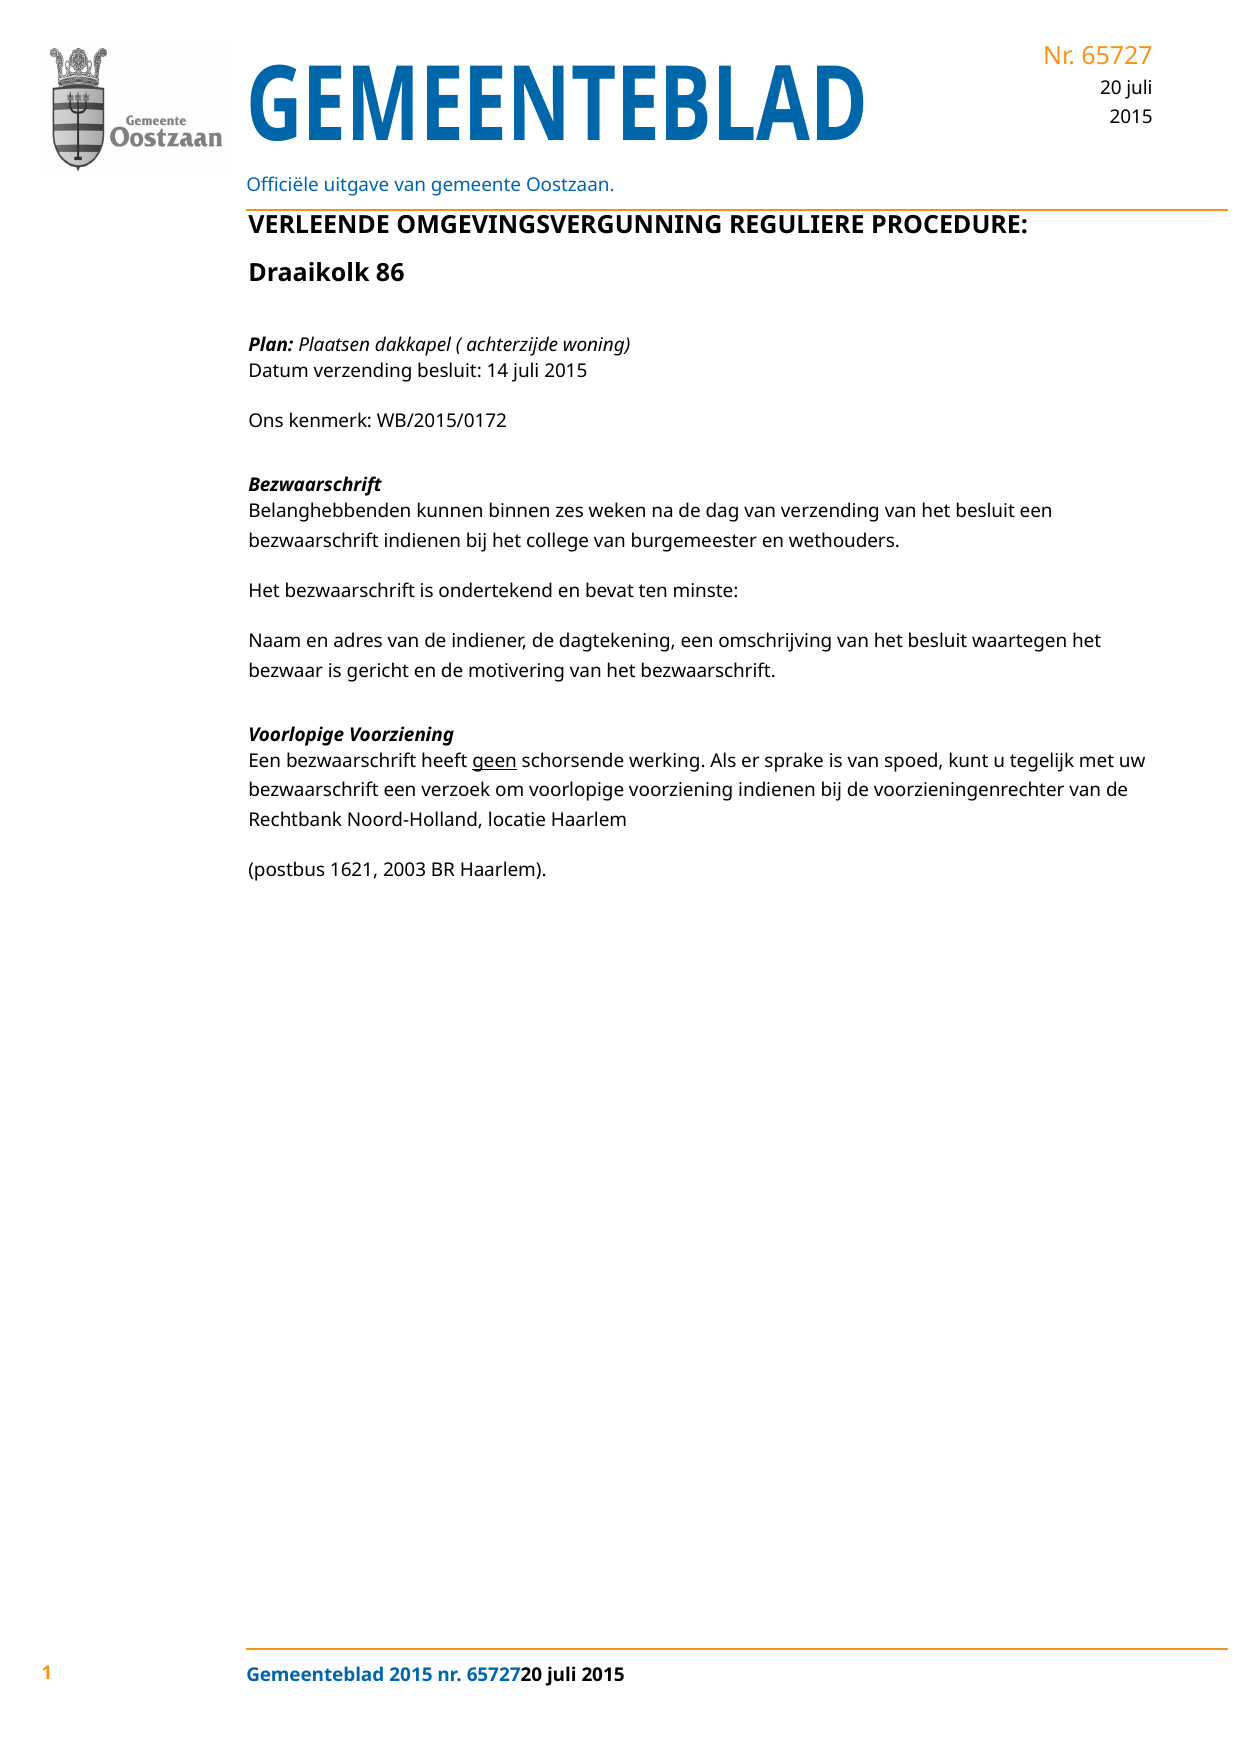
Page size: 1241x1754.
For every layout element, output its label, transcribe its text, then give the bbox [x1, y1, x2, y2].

text Datum verzending besluit: 14 juli 2015 [248, 357, 1152, 383]
text Bezwaarschrift [248, 472, 1152, 497]
picture [41, 47, 231, 172]
text Belanghebbenden kunnen binnen zes weken na de dag van verzending van het besluit een bezwaarschrift indienen bij het college van burgemeester en wethouders. [248, 497, 1152, 553]
text Naam en adres van de indiener, de dagtekening, een omschrijving van het besluit waartegen het bezwaar is gericht en de motivering van het bezwaarschrift. [248, 628, 1152, 683]
text Plan: Plaatsen dakkapel ( achterzijde woning) [248, 331, 1152, 357]
text Ons kenmerk: WB/2015/0172 [248, 408, 1152, 433]
text (postbus 1621, 2003 BR Haarlem). [248, 857, 1152, 882]
text VERLEENDE OMGEVINGSVERGUNNING REGULIERE PROCEDURE: Draaikolk 86 [248, 211, 1152, 288]
text Voorlopige Voorziening [248, 721, 1152, 747]
text Het bezwaarschrift is ondertekend en bevat ten minste: [248, 577, 1152, 603]
text Een bezwaarschrift heeft geen schorsende werking. Als er sprake is van spoed, kunt u tegelijk met uw bezwaarschrift een verzoek om voorlopige voorziening indienen bij de voorzieningenrechter van de Rechtbank Noord-Holland, locatie Haarlem [248, 747, 1152, 832]
